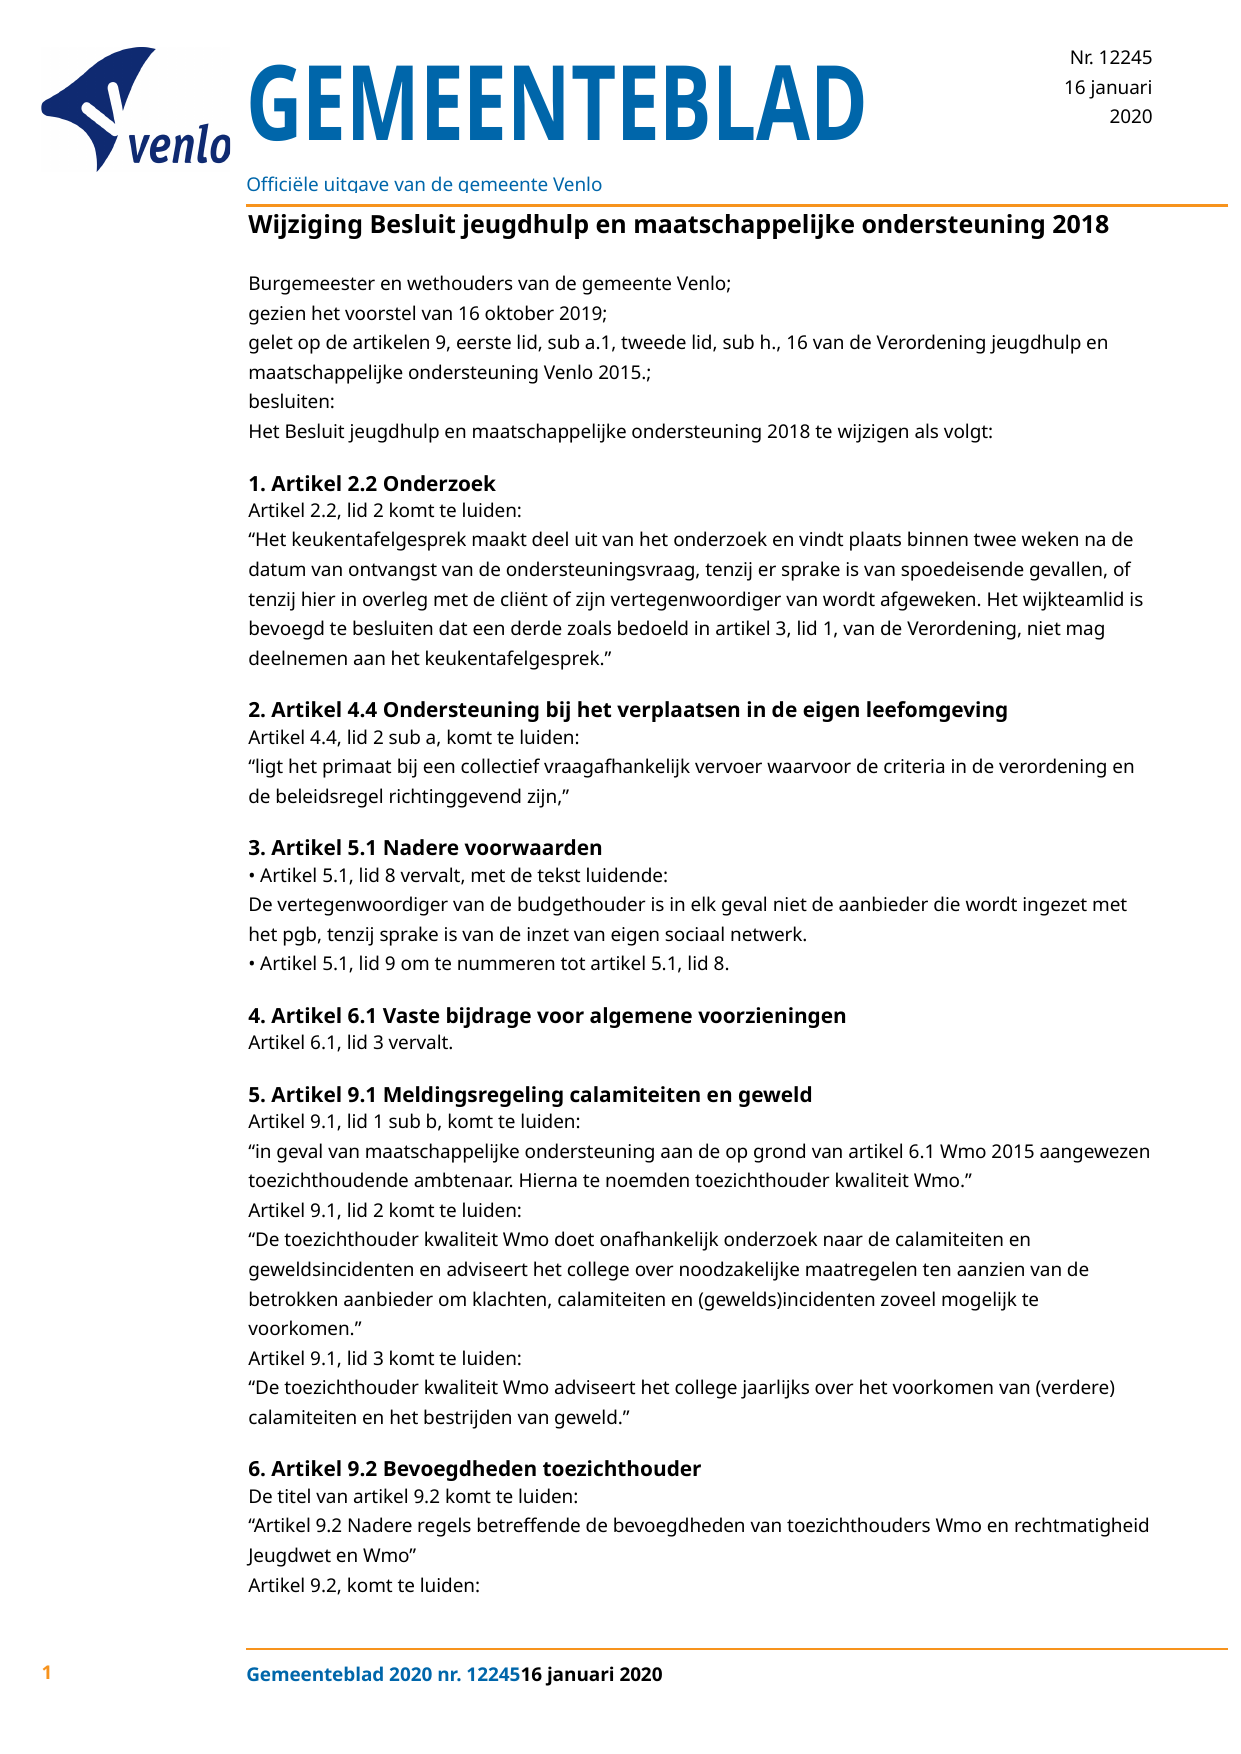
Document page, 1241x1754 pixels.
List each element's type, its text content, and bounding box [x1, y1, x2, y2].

text 3. Artikel 5.1 Nadere voorwaarden [248, 833, 1152, 862]
text • Artikel 5.1, lid 8 vervalt, met de tekst luidende: [248, 862, 1152, 888]
text Artikel 4.4, lid 2 sub a, komt te luiden: [248, 724, 1152, 749]
text De titel van artikel 9.2 komt te luiden: [248, 1483, 1152, 1509]
text “De toezichthouder kwaliteit Wmo adviseert het college jaarlijks over het voorkomen van (verdere) calamiteiten en het bestrijden van geweld.” [248, 1374, 1152, 1430]
text Artikel 9.1, lid 3 komt te luiden: [248, 1345, 1152, 1371]
text “ligt het primaat bij een collectief vraagafhankelijk vervoer waarvoor de criteria in de verordening en de beleidsregel richtinggevend zijn,” [248, 753, 1152, 809]
text Artikel 9.2, komt te luiden: [248, 1572, 1152, 1597]
text “Het keukentafelgesprek maakt deel uit van het onderzoek en vindt plaats binnen twee weken na de datum van ontvangst van de ondersteuningsvraag, tenzij er sprake is van spoedeisende gevallen, of tenzij hier in overleg met de cliënt of zijn vertegenwoordiger van wordt afgeweken. Het wijkteamlid is bevoegd te besluiten dat een derde zoals bedoeld in artikel 3, lid 1, van de Verordening, niet mag deelnemen aan het keukentafelgesprek.” [248, 527, 1152, 671]
text gezien het voorstel van 16 oktober 2019; [248, 300, 1152, 326]
text • Artikel 5.1, lid 9 om te nummeren tot artikel 5.1, lid 8. [248, 951, 1152, 976]
text Het Besluit jeugdhulp en maatschappelijke ondersteuning 2018 te wijzigen als volgt: [248, 418, 1152, 444]
text Artikel 9.1, lid 2 komt te luiden: [248, 1197, 1152, 1223]
text Artikel 6.1, lid 3 vervalt. [248, 1029, 1152, 1055]
text Wijziging Besluit jeugdhulp en maatschappelijke ondersteuning 2018 [248, 207, 1152, 241]
text “Artikel 9.2 Nadere regels betreffende de bevoegdheden van toezichthouders Wmo en rechtmatigheid Jeugdwet en Wmo” [248, 1513, 1152, 1568]
text 6. Artikel 9.2 Bevoegdheden toezichthouder [248, 1454, 1152, 1483]
text besluiten: [248, 389, 1152, 414]
text 5. Artikel 9.1 Meldingsregeling calamiteiten en geweld [248, 1080, 1152, 1108]
text 4. Artikel 6.1 Vaste bijdrage voor algemene voorzieningen [248, 1001, 1152, 1029]
text gelet op de artikelen 9, eerste lid, sub a.1, tweede lid, sub h., 16 van de Verordening jeugdhulp en maatschappelijke ondersteuning Venlo 2015.; [248, 329, 1152, 385]
text “De toezichthouder kwaliteit Wmo doet onafhankelijk onderzoek naar de calamiteiten en geweldsincidenten en adviseert het college over noodzakelijke maatregelen ten aanzien van de betrokken aanbieder om klachten, calamiteiten en (gewelds)incidenten zoveel mogelijk te voorkomen.” [248, 1227, 1152, 1341]
text 1. Artikel 2.2 Onderzoek [248, 469, 1152, 497]
text Artikel 2.2, lid 2 komt te luiden: [248, 497, 1152, 523]
text De vertegenwoordiger van de budgethouder is in elk geval niet de aanbieder die wordt ingezet met het pgb, tenzij sprake is van de inzet van eigen sociaal netwerk. [248, 891, 1152, 947]
text Artikel 9.1, lid 1 sub b, komt te luiden: [248, 1108, 1152, 1134]
text “in geval van maatschappelijke ondersteuning aan de op grond van artikel 6.1 Wmo 2015 aangewezen toezichthoudende ambtenaar. Hierna te noemden toezichthouder kwaliteit Wmo.” [248, 1138, 1152, 1193]
text Burgemeester en wethouders van de gemeente Venlo; [248, 270, 1152, 296]
picture [41, 47, 231, 172]
text 2. Artikel 4.4 Ondersteuning bij het verplaatsen in de eigen leefomgeving [248, 695, 1152, 724]
